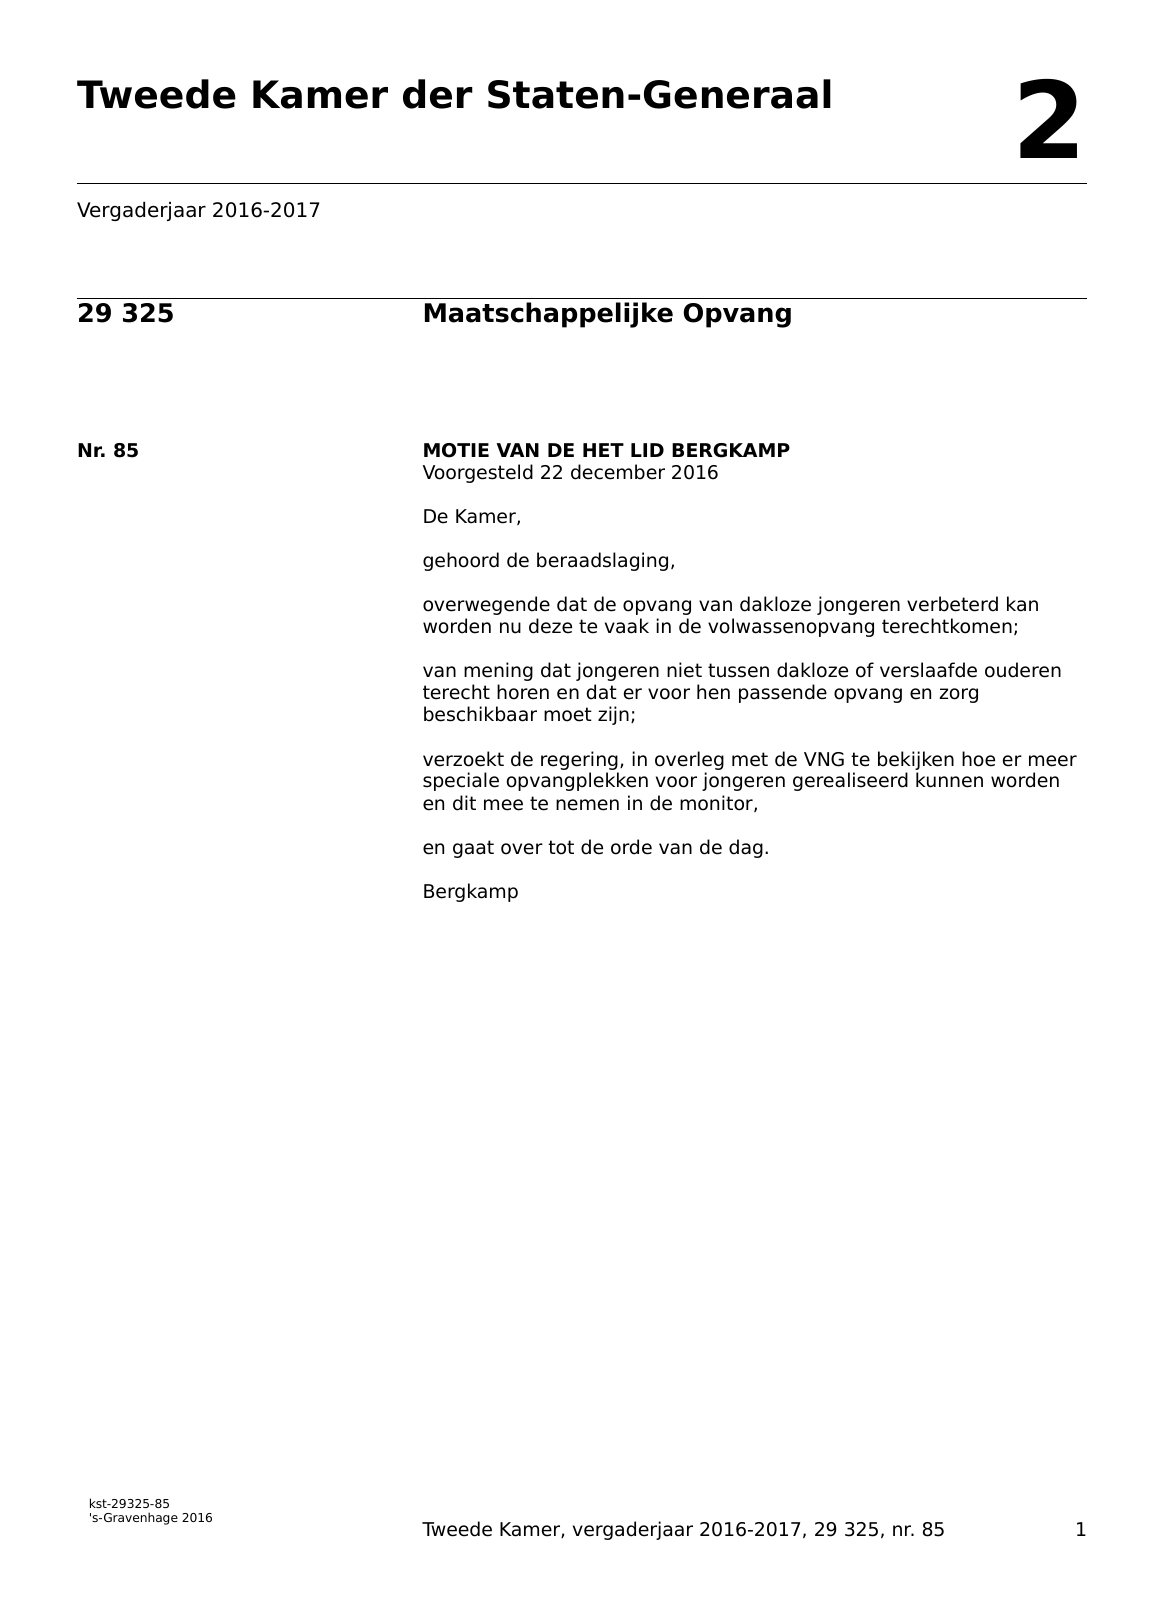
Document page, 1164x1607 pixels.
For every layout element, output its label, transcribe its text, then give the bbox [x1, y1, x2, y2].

text kst-29325-85 [88, 1497, 323, 1511]
subtitle 29 325 Maatschappelijke Opvang [77, 299, 1087, 329]
text De Kamer, [422, 506, 1087, 528]
subtitle Nr. 85 MOTIE VAN DE HET LID BERGKAMP [77, 440, 1087, 462]
text 's-Gravenhage 2016 [88, 1511, 323, 1525]
text verzoekt de regering, in overleg met de VNG te bekijken hoe er meer speciale opvangplekken voor jongeren gerealiseerd kunnen worden en dit mee te nemen in de monitor, [422, 748, 1087, 814]
text Voorgesteld 22 december 2016 [422, 462, 1087, 484]
text gehoord de beraadslaging, [422, 550, 1087, 572]
text overwegende dat de opvang van dakloze jongeren verbeterd kan worden nu deze te vaak in de volwassenopvang terechtkomen; [422, 594, 1087, 638]
text van mening dat jongeren niet tussen dakloze of verslaafde ouderen terecht horen en dat er voor hen passende opvang en zorg beschikbaar moet zijn; [422, 660, 1087, 726]
table_cell Vergaderjaar 2016-2017 [77, 184, 1087, 298]
table_header Tweede Kamer der Staten-Generaal [77, 59, 886, 183]
table_header 2 [886, 59, 1087, 183]
text Bergkamp [422, 881, 1087, 903]
text en gaat over tot de orde van de dag. [422, 837, 1087, 858]
